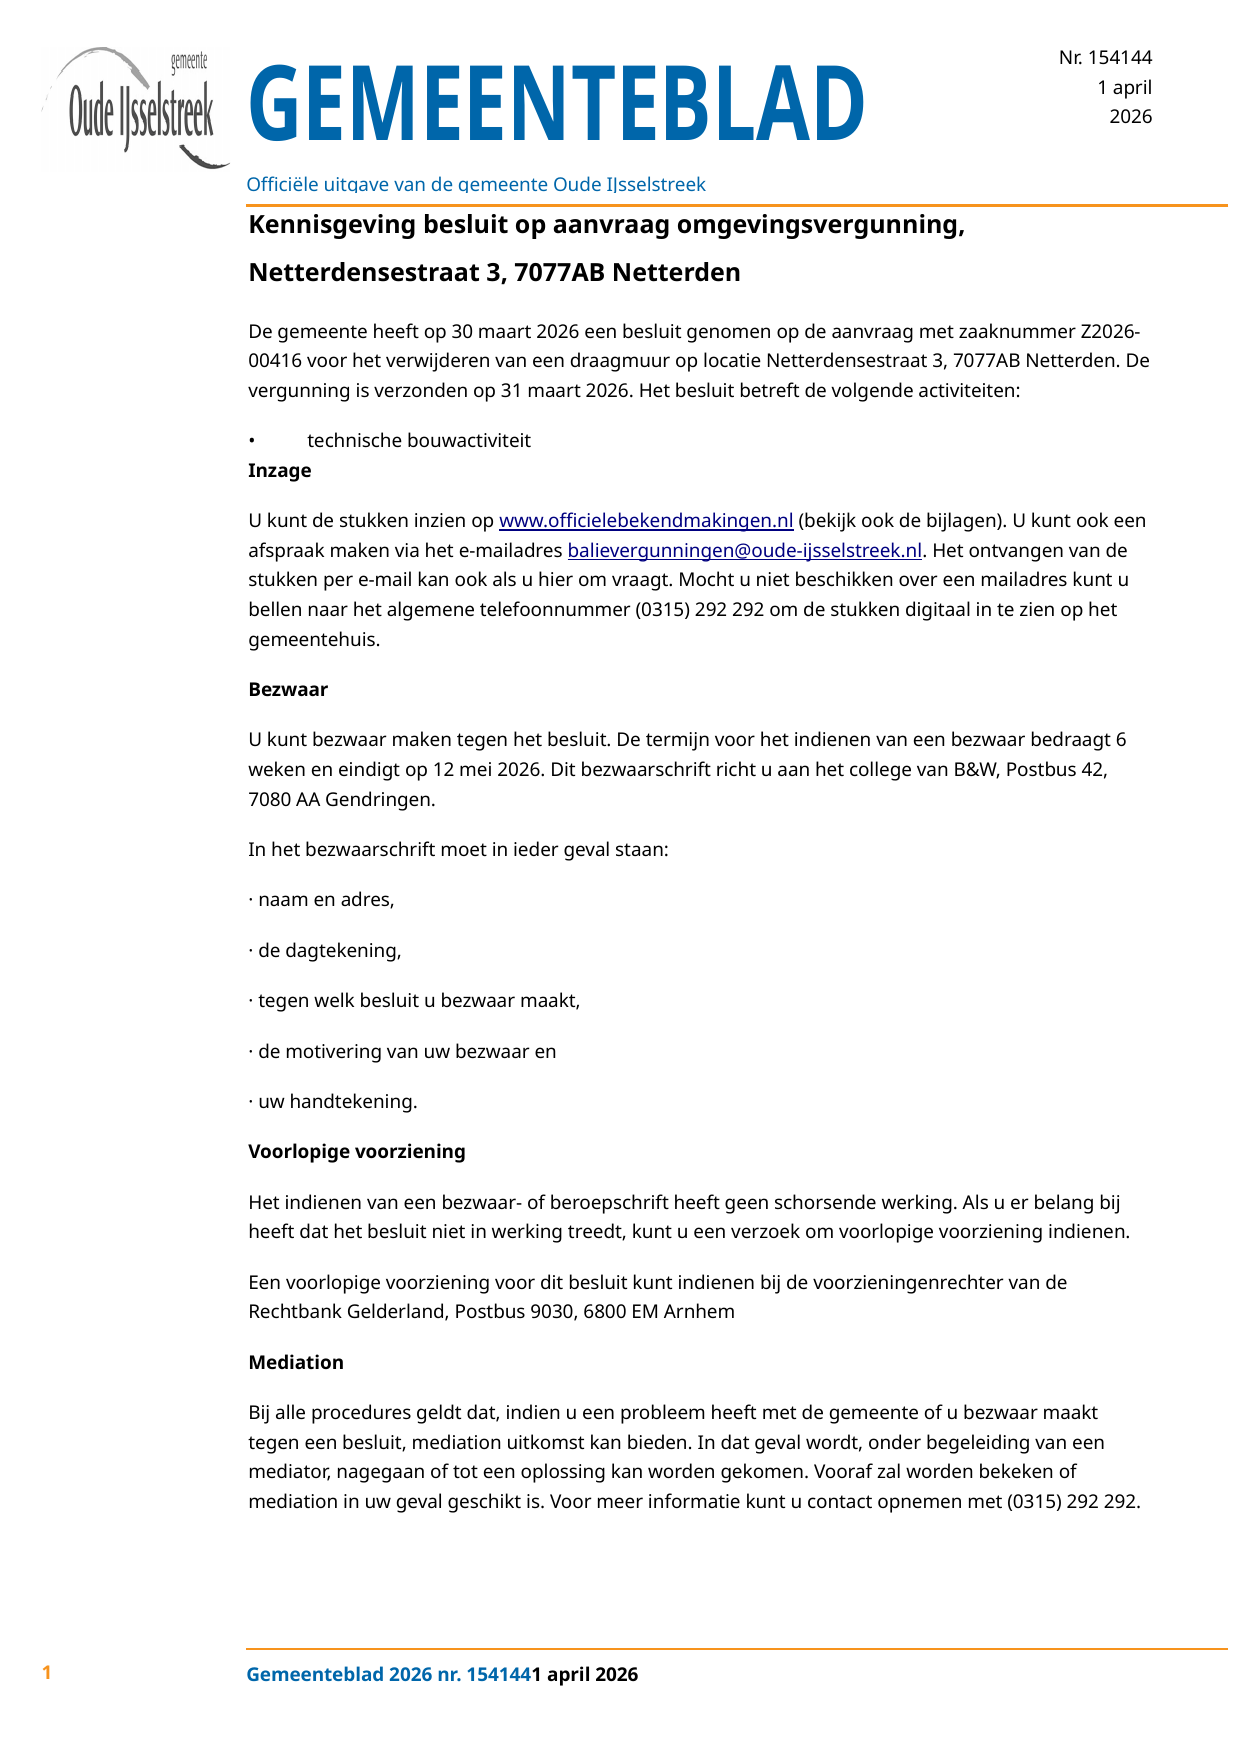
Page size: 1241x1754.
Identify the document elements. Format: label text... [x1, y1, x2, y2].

text Een voorlopige voorziening voor dit besluit kunt indienen bij de voorzieningenrechter van de Rechtbank Gelderland, Postbus 9030, 6800 EM Arnhem [248, 1269, 1152, 1324]
text · tegen welk besluit u bezwaar maakt, [248, 987, 1152, 1013]
list technische bouwactiviteit [248, 427, 1152, 453]
text U kunt bezwaar maken tegen het besluit. De termijn voor het indienen van een bezwaar bedraagt 6 weken en eindigt op 12 mei 2026. Dit bezwaarschrift richt u aan het college van B&W, Postbus 42, 7080 AA Gendringen. [248, 727, 1152, 812]
text Inzage [248, 457, 1152, 483]
text · uw handtekening. [248, 1088, 1152, 1114]
text De gemeente heeft op 30 maart 2026 een besluit genomen op de aanvraag met zaaknummer Z2026-00416 voor het verwijderen van een draagmuur op locatie Netterdensestraat 3, 7077AB Netterden. De vergunning is verzonden op 31 maart 2026. Het besluit betreft de volgende activiteiten: [248, 318, 1152, 403]
text In het bezwaarschrift moet in ieder geval staan: [248, 836, 1152, 862]
text Voorlopige voorziening [248, 1139, 1152, 1164]
text · de dagtekening, [248, 937, 1152, 963]
text · naam en adres, [248, 887, 1152, 912]
text Het indienen van een bezwaar- of beroepschrift heeft geen schorsende werking. Als u er belang bij heeft dat het besluit niet in werking treedt, kunt u een verzoek om voorlopige voorziening indienen. [248, 1189, 1152, 1244]
text Mediation [248, 1349, 1152, 1375]
text Bij alle procedures geldt dat, indien u een probleem heeft met de gemeente of u bezwaar maakt tegen een besluit, mediation uitkomst kan bieden. In dat geval wordt, onder begeleiding van een mediator, nagegaan of tot een oplossing kan worden gekomen. Vooraf zal worden bekeken of mediation in uw geval geschikt is. Voor meer informatie kunt u contact opnemen met (0315) 292 292. [248, 1399, 1152, 1514]
text U kunt de stukken inzien op www.officielebekendmakingen.nl (bekijk ook de bijlagen). U kunt ook een afspraak maken via het e-mailadres balievergunningen@oude-ijsselstreek.nl. Het ontvangen van de stukken per e-mail kan ook als u hier om vraagt. Mocht u niet beschikken over een mailadres kunt u bellen naar het algemene telefoonnummer (0315) 292 292 om de stukken digitaal in te zien op het gemeentehuis. [248, 507, 1152, 652]
text · de motivering van uw bezwaar en [248, 1038, 1152, 1064]
picture [41, 47, 231, 172]
text Kennisgeving besluit op aanvraag omgevingsvergunning, Netterdensestraat 3, 7077AB Netterden [248, 207, 1152, 288]
text Bezwaar [248, 676, 1152, 702]
